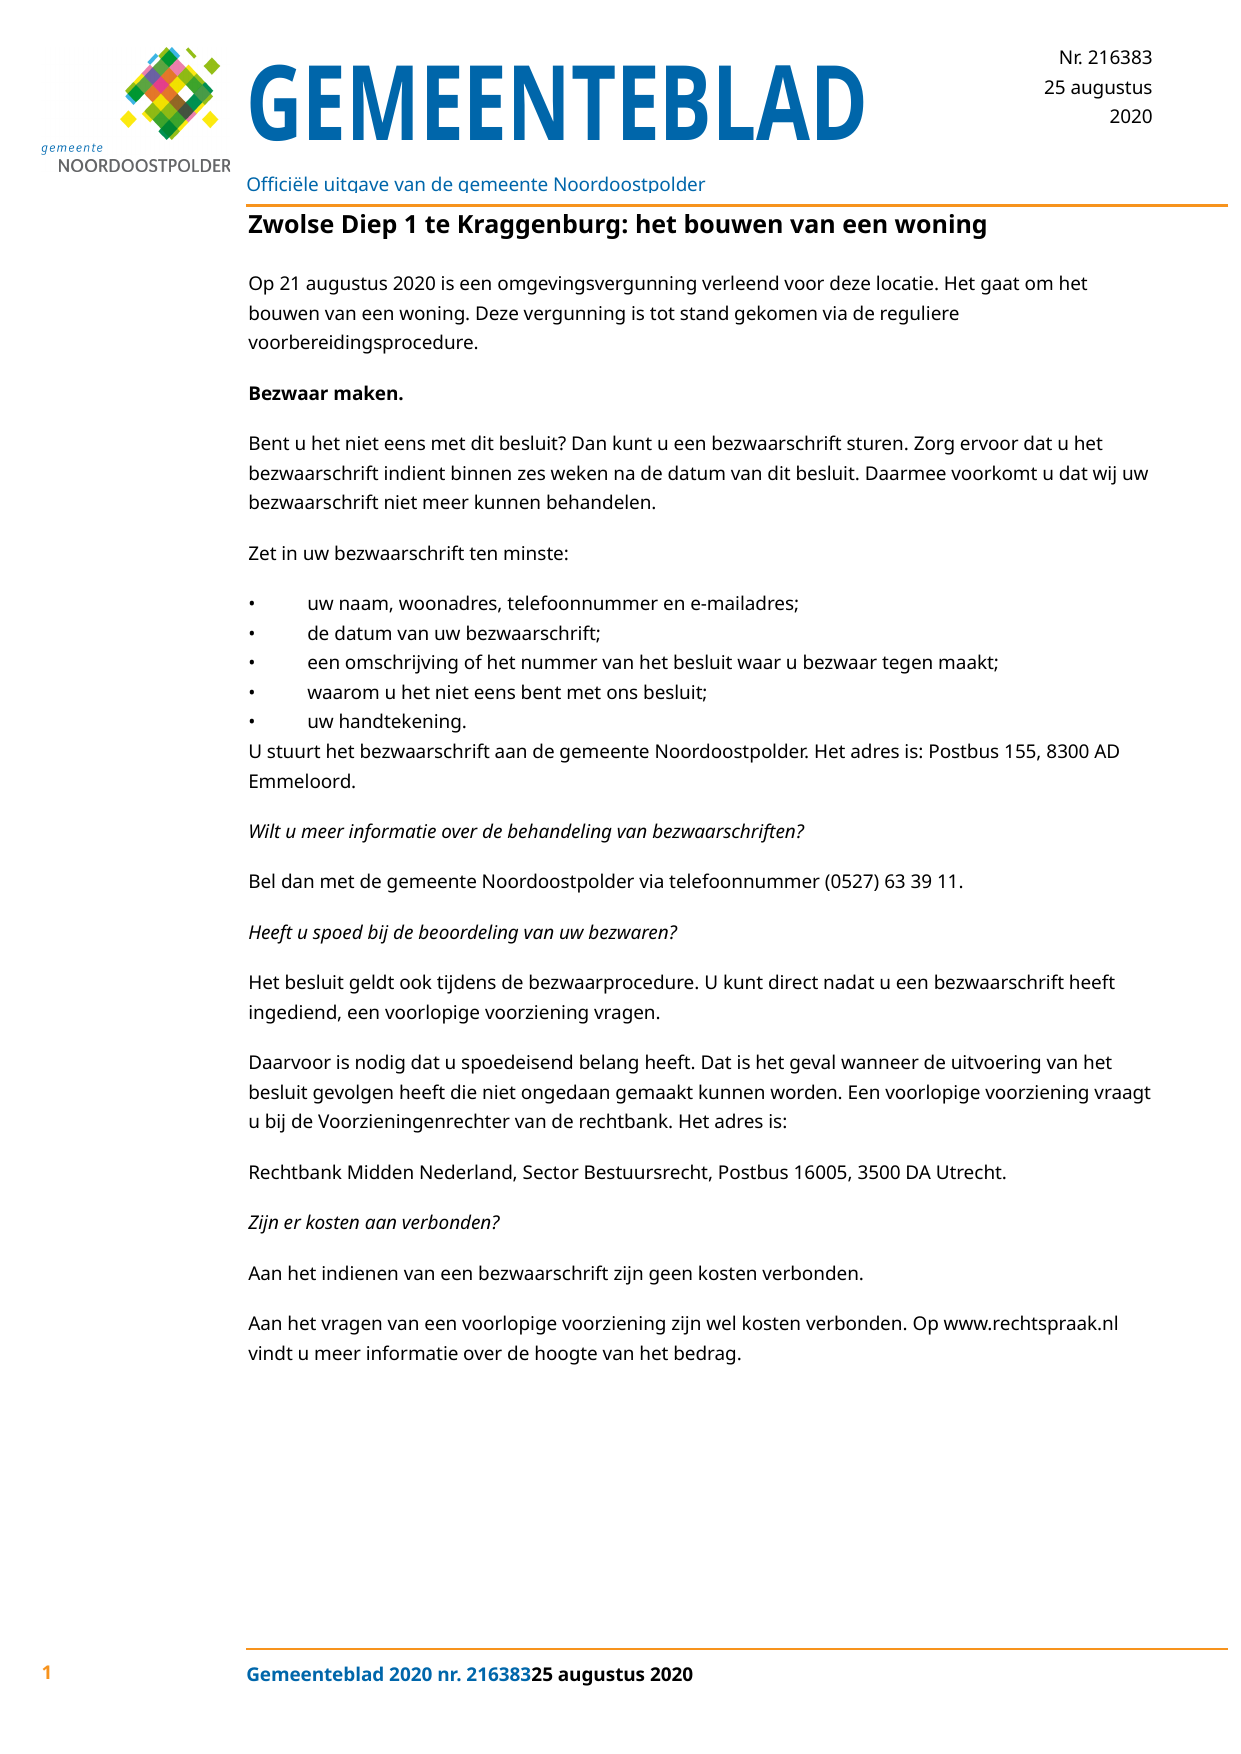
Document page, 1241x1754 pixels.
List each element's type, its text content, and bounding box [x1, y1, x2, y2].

text Zet in uw bezwaarschrift ten minste: [248, 540, 1152, 566]
list uw handtekening. [248, 709, 1152, 734]
text Bent u het niet eens met dit besluit? Dan kunt u een bezwaarschrift sturen. Zorg ervoor dat u het bezwaarschrift indient binnen zes weken na de datum van dit besluit. Daarmee voorkomt u dat wij uw bezwaarschrift niet meer kunnen behandelen. [248, 430, 1152, 515]
text Bel dan met de gemeente Noordoostpolder via telefoonnummer (0527) 63 39 11. [248, 869, 1152, 894]
text Het besluit geldt ook tijdens de bezwaarprocedure. U kunt direct nadat u een bezwaarschrift heeft ingediend, een voorlopige voorziening vragen. [248, 969, 1152, 1025]
text Bezwaar maken. [248, 380, 1152, 406]
text Zijn er kosten aan verbonden? [248, 1209, 1152, 1235]
text U stuurt het bezwaarschrift aan de gemeente Noordoostpolder. Het adres is: Postbus 155, 8300 AD Emmeloord. [248, 738, 1152, 793]
text Rechtbank Midden Nederland, Sector Bestuursrecht, Postbus 16005, 3500 DA Utrecht. [248, 1159, 1152, 1185]
picture [41, 47, 231, 172]
text Zwolse Diep 1 te Kraggenburg: het bouwen van een woning [248, 207, 1152, 241]
text Aan het indienen van een bezwaarschrift zijn geen kosten verbonden. [248, 1260, 1152, 1286]
text Wilt u meer informatie over de behandeling van bezwaarschriften? [248, 818, 1152, 844]
list de datum van uw bezwaarschrift; [248, 620, 1152, 646]
list uw naam, woonadres, telefoonnummer en e-mailadres; [248, 590, 1152, 616]
list een omschrijving of het nummer van het besluit waar u bezwaar tegen maakt; [248, 649, 1152, 675]
text Aan het vragen van een voorlopige voorziening zijn wel kosten verbonden. Op www.rechtspraak.nl vindt u meer informatie over de hoogte van het bedrag. [248, 1310, 1152, 1366]
text Op 21 augustus 2020 is een omgevingsvergunning verleend voor deze locatie. Het gaat om het bouwen van een woning. Deze vergunning is tot stand gekomen via de reguliere voorbereidingsprocedure. [248, 270, 1152, 355]
text Daarvoor is nodig dat u spoedeisend belang heeft. Dat is het geval wanneer de uitvoering van het besluit gevolgen heeft die niet ongedaan gemaakt kunnen worden. Een voorlopige voorziening vraagt u bij de Voorzieningenrechter van de rechtbank. Het adres is: [248, 1049, 1152, 1134]
text Heeft u spoed bij de beoordeling van uw bezwaren? [248, 919, 1152, 945]
list waarom u het niet eens bent met ons besluit; [248, 679, 1152, 705]
